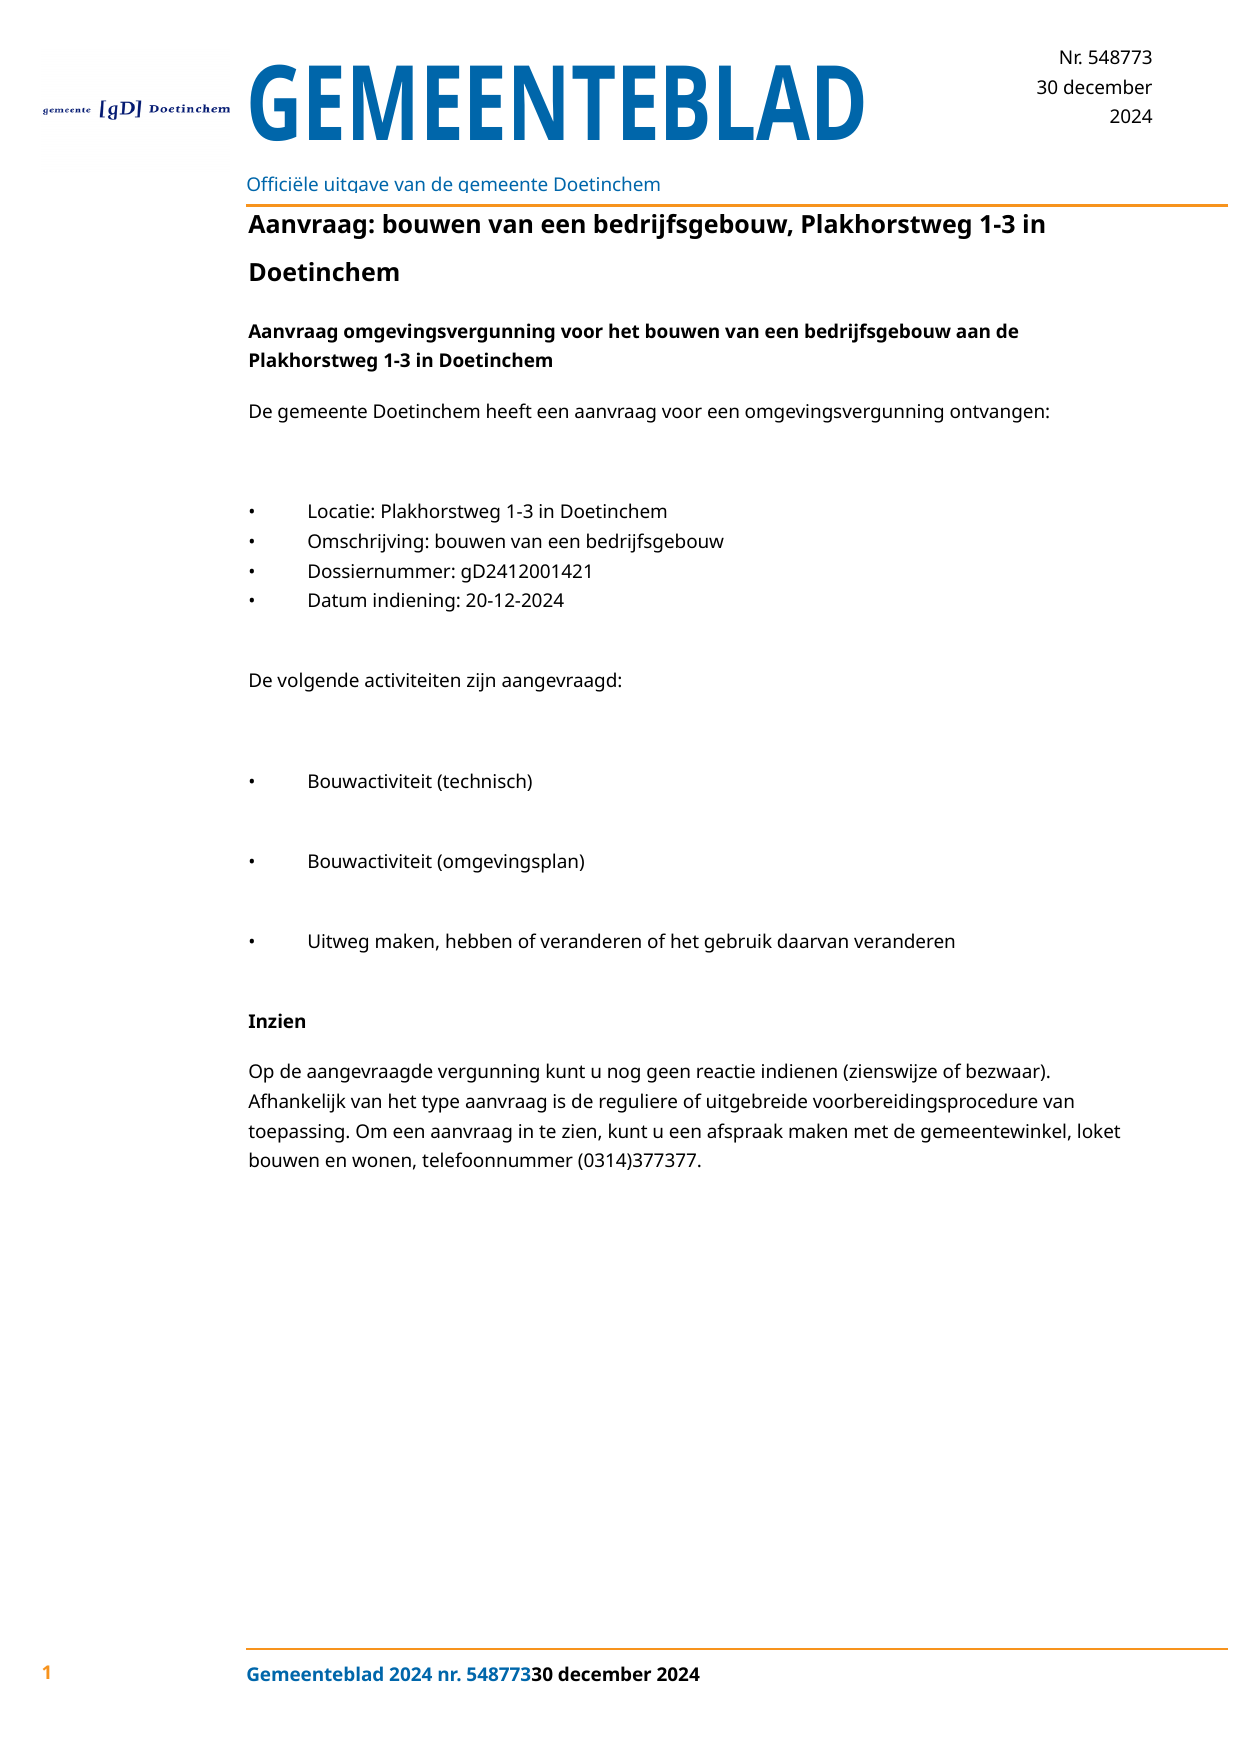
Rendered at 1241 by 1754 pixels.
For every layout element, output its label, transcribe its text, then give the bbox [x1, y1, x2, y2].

list Bouwactiviteit (omgevingsplan) [248, 848, 1152, 874]
text Aanvraag: bouwen van een bedrijfsgebouw, Plakhorstweg 1-3 in Doetinchem [248, 207, 1152, 288]
text De gemeente Doetinchem heeft een aanvraag voor een omgevingsvergunning ontvangen: [248, 398, 1152, 424]
list Dossiernummer: gD2412001421 [248, 558, 1152, 584]
list Datum indiening: 20-12-2024 [248, 587, 1152, 613]
text Inzien [248, 1008, 1152, 1034]
list Locatie: Plakhorstweg 1-3 in Doetinchem [248, 499, 1152, 524]
text Aanvraag omgevingsvergunning voor het bouwen van een bedrijfsgebouw aan de Plakhorstweg 1-3 in Doetinchem [248, 318, 1152, 373]
list Bouwactiviteit (technisch) [248, 768, 1152, 794]
picture [41, 47, 231, 172]
list Omschrijving: bouwen van een bedrijfsgebouw [248, 528, 1152, 554]
text De volgende activiteiten zijn aangevraagd: [248, 667, 1152, 693]
text Op de aangevraagde vergunning kunt u nog geen reactie indienen (zienswijze of bezwaar). Afhankelijk van het type aanvraag is de reguliere of uitgebreide voorbereidingsprocedure van toepassing. Om een aanvraag in te zien, kunt u een afspraak maken met de gemeentewinkel, loket bouwen en wonen, telefoonnummer (0314)377377. [248, 1059, 1152, 1173]
list Uitweg maken, hebben of veranderen of het gebruik daarvan veranderen [248, 928, 1152, 954]
